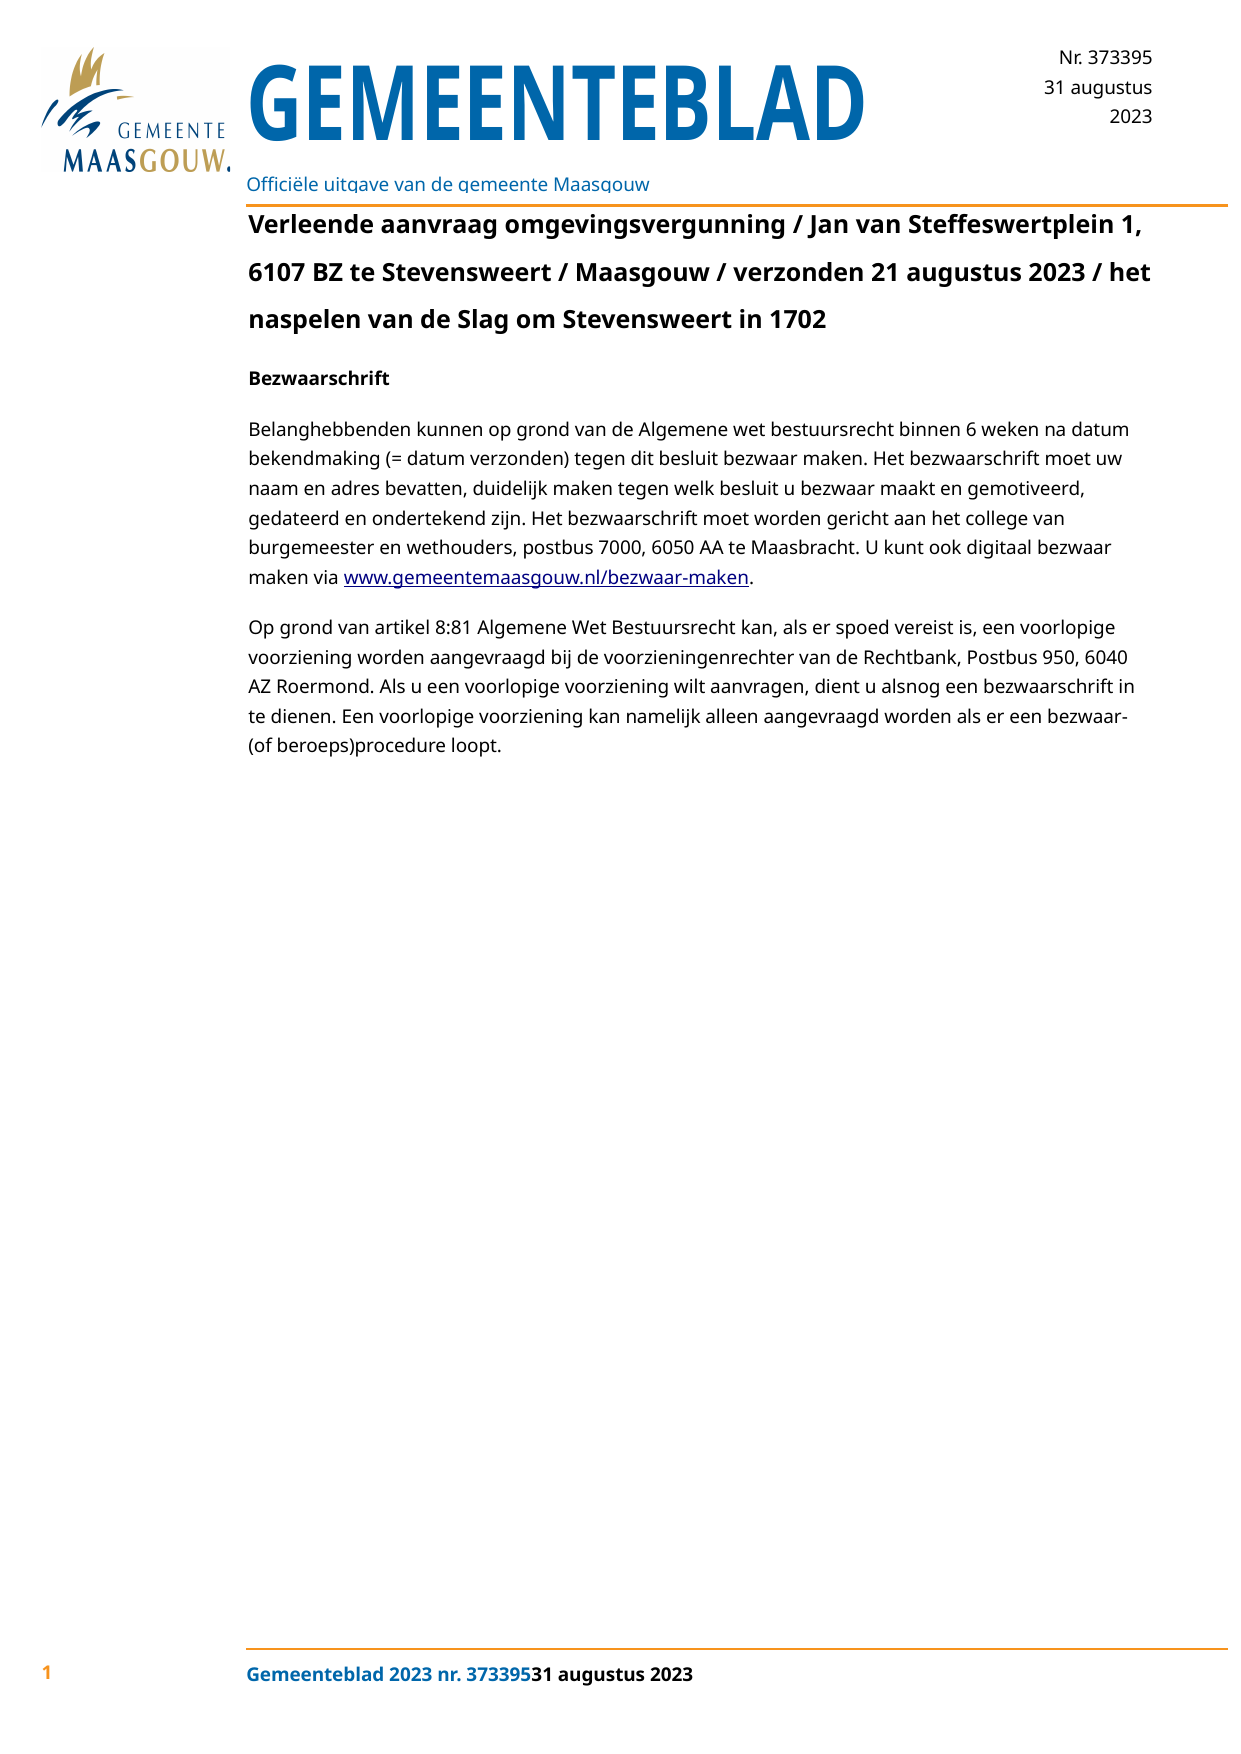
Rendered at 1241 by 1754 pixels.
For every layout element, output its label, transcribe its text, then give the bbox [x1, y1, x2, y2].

picture [41, 47, 231, 172]
text Op grond van artikel 8:81 Algemene Wet Bestuursrecht kan, als er spoed vereist is, een voorlopige voorziening worden aangevraagd bij de voorzieningenrechter van de Rechtbank, Postbus 950, 6040 AZ Roermond. Als u een voorlopige voorziening wilt aanvragen, dient u alsnog een bezwaarschrift in te dienen. Een voorlopige voorziening kan namelijk alleen aangevraagd worden als er een bezwaar- (of beroeps)procedure loopt. [248, 614, 1152, 758]
text Belanghebbenden kunnen op grond van de Algemene wet bestuursrecht binnen 6 weken na datum bekendmaking (= datum verzonden) tegen dit besluit bezwaar maken. Het bezwaarschrift moet uw naam en adres bevatten, duidelijk maken tegen welk besluit u bezwaar maakt en gemotiveerd, gedateerd en ondertekend zijn. Het bezwaarschrift moet worden gericht aan het college van burgemeester en wethouders, postbus 7000, 6050 AA te Maasbracht. U kunt ook digitaal bezwaar maken via www.gemeentemaasgouw.nl/bezwaar-maken. [248, 416, 1152, 589]
text Bezwaarschrift [248, 366, 1152, 391]
text Verleende aanvraag omgevingsvergunning / Jan van Steffeswertplein 1, 6107 BZ te Stevensweert / Maasgouw / verzonden 21 augustus 2023 / het naspelen van de Slag om Stevensweert in 1702 [248, 207, 1152, 336]
